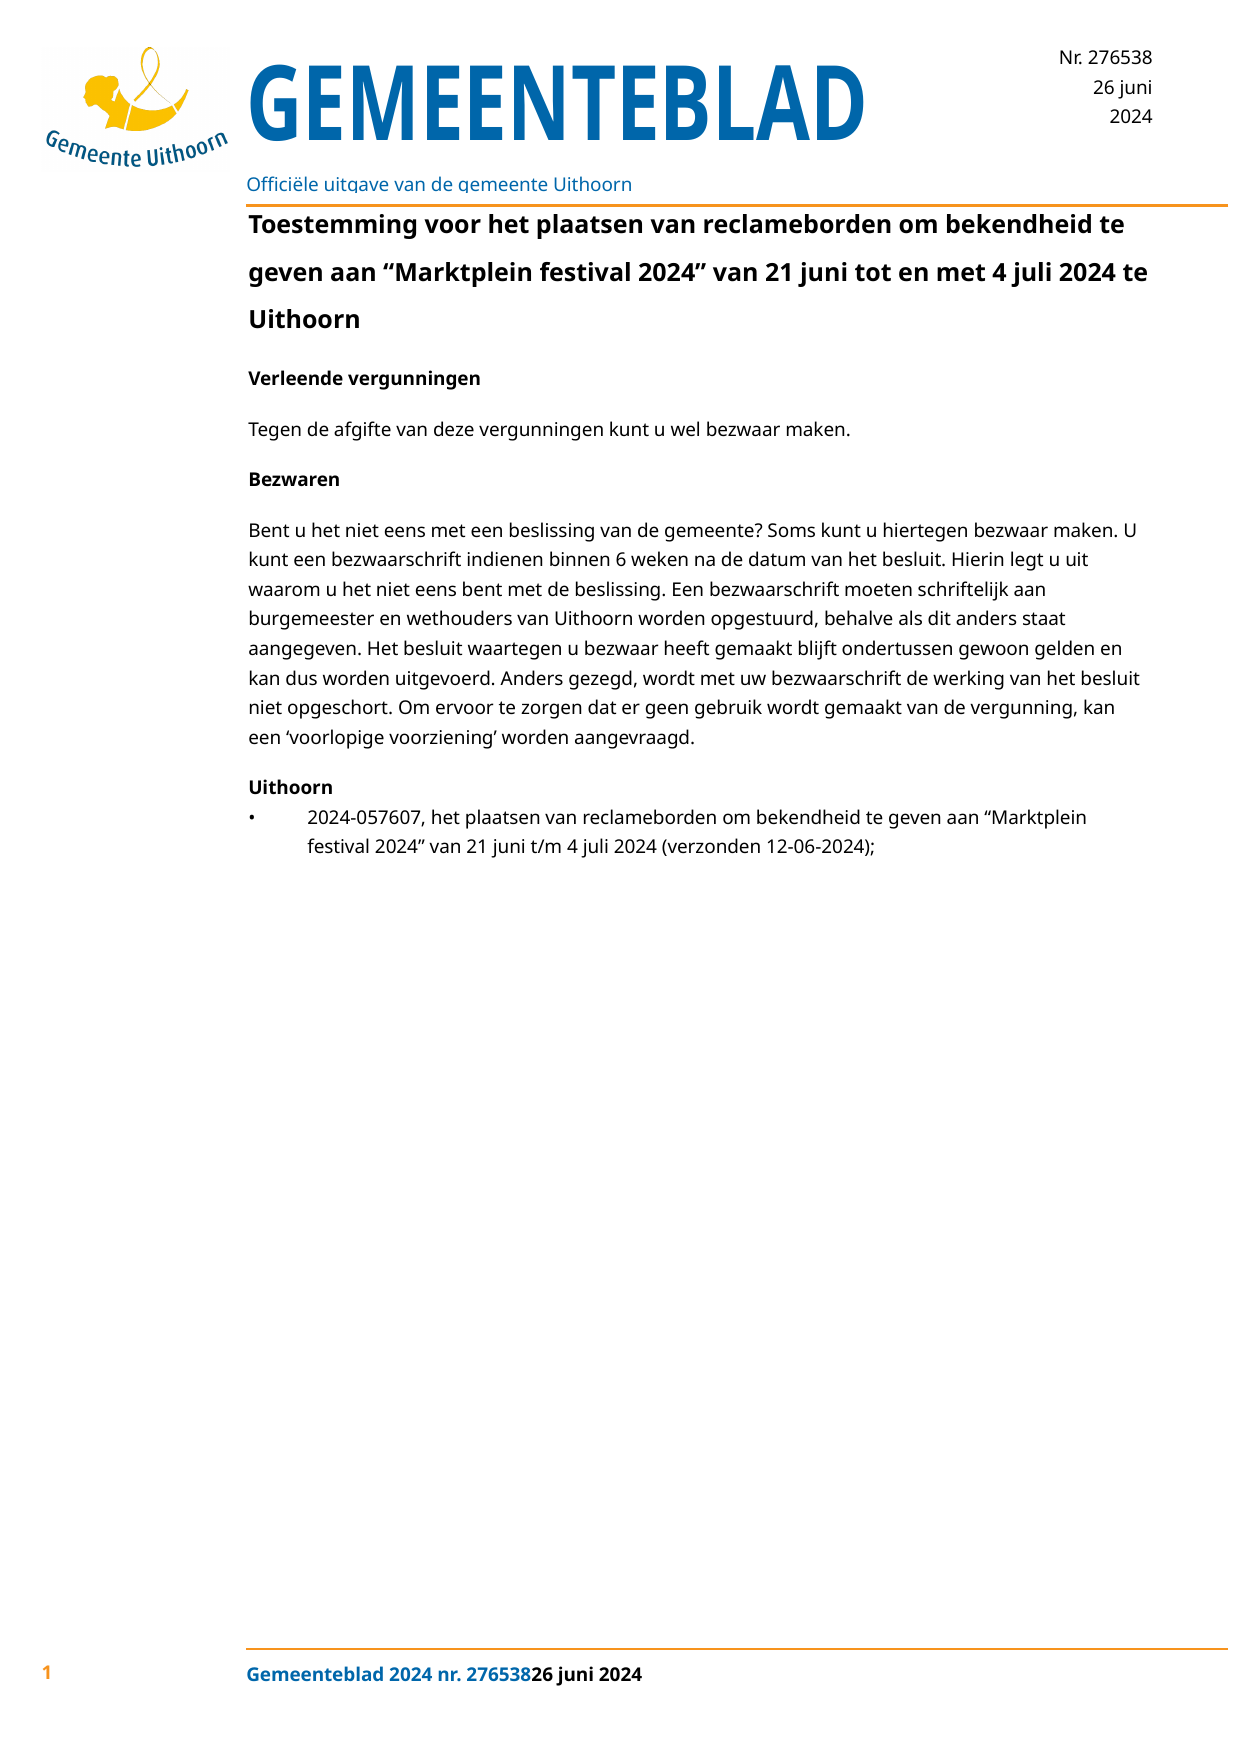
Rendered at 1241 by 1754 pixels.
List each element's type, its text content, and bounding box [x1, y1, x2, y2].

text Bent u het niet eens met een beslissing van de gemeente? Soms kunt u hiertegen bezwaar maken. U kunt een bezwaarschrift indienen binnen 6 weken na de datum van het besluit. Hierin legt u uit waarom u het niet eens bent met de beslissing. Een bezwaarschrift moeten schriftelijk aan burgemeester en wethouders van Uithoorn worden opgestuurd, behalve als dit anders staat aangegeven. Het besluit waartegen u bezwaar heeft gemaakt blijft ondertussen gewoon gelden en kan dus worden uitgevoerd. Anders gezegd, wordt met uw bezwaarschrift de werking van het besluit niet opgeschort. Om ervoor te zorgen dat er geen gebruik wordt gemaakt van de vergunning, kan een ‘voorlopige voorziening’ worden aangevraagd. [248, 517, 1152, 749]
text Toestemming voor het plaatsen van reclameborden om bekendheid te geven aan “Marktplein festival 2024” van 21 juni tot en met 4 juli 2024 te Uithoorn [248, 207, 1152, 336]
text Uithoorn [248, 774, 1152, 800]
text Verleende vergunningen [248, 366, 1152, 391]
list 2024-057607, het plaatsen van reclameborden om bekendheid te geven aan “Marktplein festival 2024” van 21 juni t/m 4 juli 2024 (verzonden 12-06-2024); [248, 804, 1152, 859]
text Bezwaren [248, 466, 1152, 492]
text Tegen de afgifte van deze vergunningen kunt u wel bezwaar maken. [248, 416, 1152, 442]
picture [41, 47, 231, 172]
